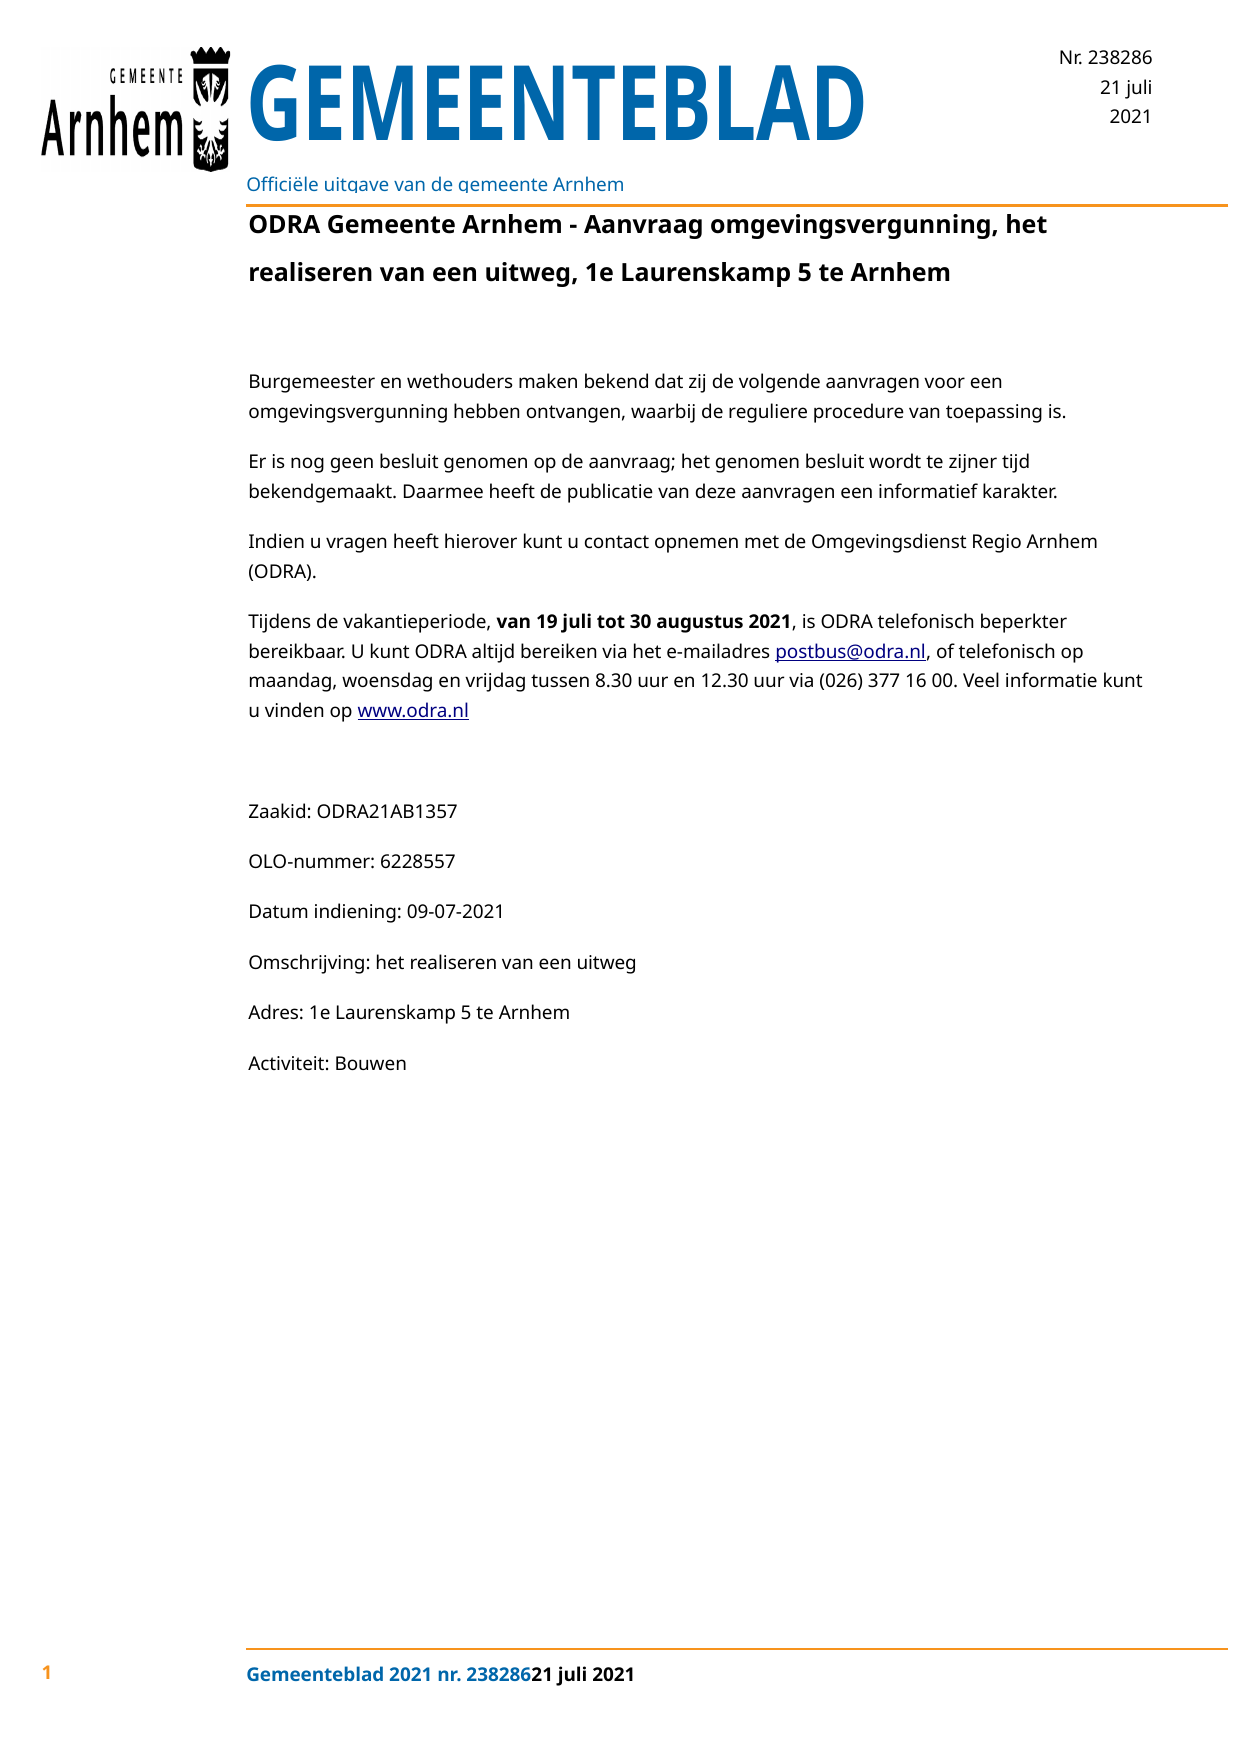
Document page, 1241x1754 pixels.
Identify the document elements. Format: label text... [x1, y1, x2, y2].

text Tijdens de vakantieperiode, van 19 juli tot 30 augustus 2021, is ODRA telefonisch beperkter bereikbaar. U kunt ODRA altijd bereiken via het e-mailadres postbus@odra.nl, of telefonisch op maandag, woensdag en vrijdag tussen 8.30 uur en 12.30 uur via (026) 377 16 00. Veel informatie kunt u vinden op www.odra.nl [248, 608, 1152, 723]
text Indien u vragen heeft hierover kunt u contact opnemen met de Omgevingsdienst Regio Arnhem (ODRA). [248, 528, 1152, 584]
text Datum indiening: 09-07-2021 [248, 899, 1152, 924]
picture [41, 47, 231, 172]
text Activiteit: Bouwen [248, 1050, 1152, 1076]
text OLO-nummer: 6228557 [248, 848, 1152, 874]
text Adres: 1e Laurenskamp 5 te Arnhem [248, 999, 1152, 1025]
text Burgemeester en wethouders maken bekend dat zij de volgende aanvragen voor een omgevingsvergunning hebben ontvangen, waarbij de reguliere procedure van toepassing is. [248, 368, 1152, 424]
text Omschrijving: het realiseren van een uitweg [248, 949, 1152, 975]
text Er is nog geen besluit genomen op de aanvraag; het genomen besluit wordt te zijner tijd bekendgemaakt. Daarmee heeft de publicatie van deze aanvragen een informatief karakter. [248, 448, 1152, 504]
text Zaakid: ODRA21AB1357 [248, 798, 1152, 824]
text ODRA Gemeente Arnhem - Aanvraag omgevingsvergunning, het realiseren van een uitweg, 1e Laurenskamp 5 te Arnhem [248, 207, 1152, 288]
